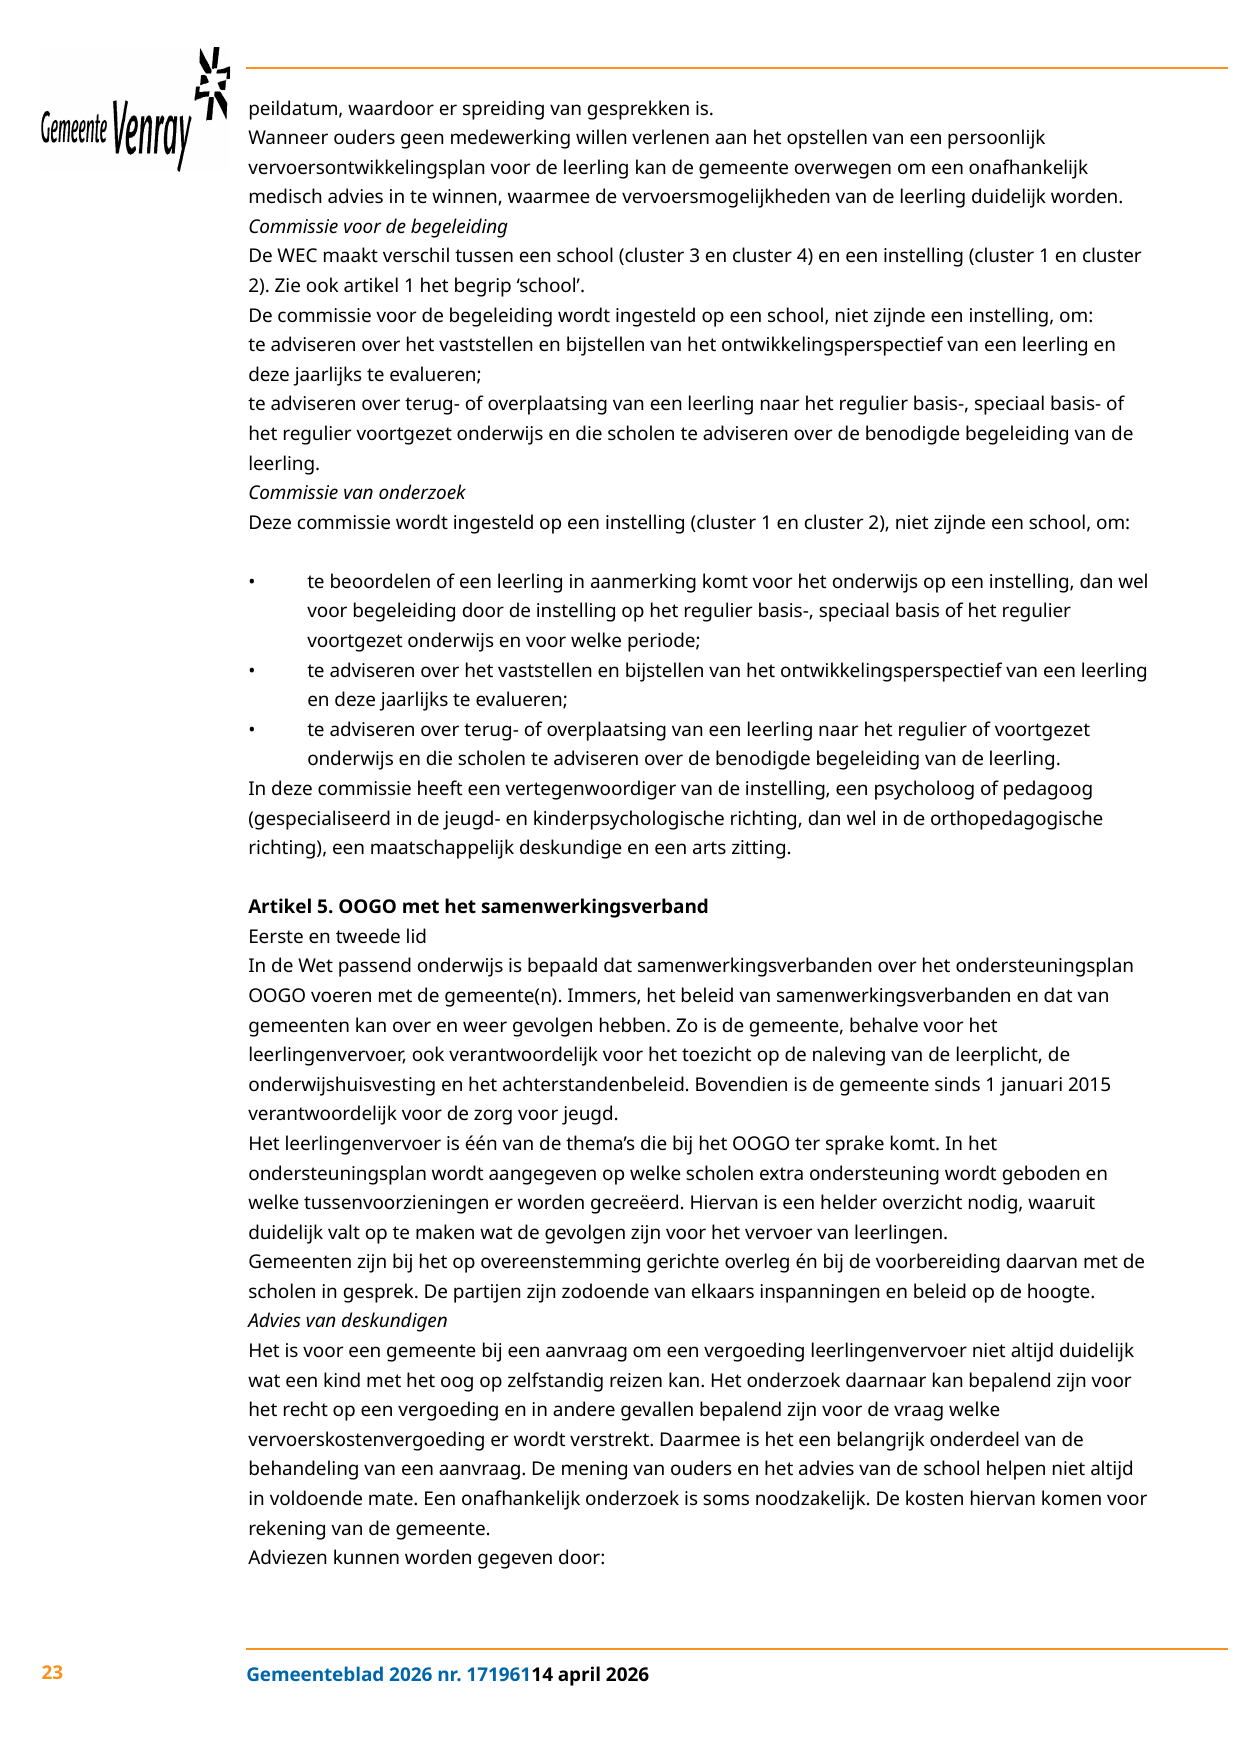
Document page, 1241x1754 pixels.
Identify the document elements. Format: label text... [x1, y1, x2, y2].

text Adviezen kunnen worden gegeven door: [248, 1544, 1152, 1570]
text te adviseren over het vaststellen en bijstellen van het ontwikkelingsperspectief van een leerling en deze jaarlijks te evalueren; [248, 331, 1152, 387]
text Commissie van onderzoek [248, 479, 1152, 505]
text Wanneer ouders geen medewerking willen verlenen aan het opstellen van een persoonlijk vervoersontwikkelingsplan voor de leerling kan de gemeente overwegen om een onafhankelijk medisch advies in te winnen, waarmee de vervoersmogelijkheden van de leerling duidelijk worden. [248, 124, 1152, 209]
text De commissie voor de begeleiding wordt ingesteld op een school, niet zijnde een instelling, om: [248, 302, 1152, 328]
text Het is voor een gemeente bij een aanvraag om een vergoeding leerlingenvervoer niet altijd duidelijk wat een kind met het oog op zelfstandig reizen kan. Het onderzoek daarnaar kan bepalend zijn voor het recht op een vergoeding en in andere gevallen bepalend zijn voor de vraag welke vervoerskostenvergoeding er wordt verstrekt. Daarmee is het een belangrijk onderdeel van de behandeling van een aanvraag. De mening van ouders en het advies van de school helpen niet altijd in voldoende mate. Een onafhankelijk onderzoek is soms noodzakelijk. De kosten hiervan komen voor rekening van de gemeente. [248, 1337, 1152, 1541]
text Deze commissie wordt ingesteld op een instelling (cluster 1 en cluster 2), niet zijnde een school, om: [248, 509, 1152, 535]
text In deze commissie heeft een vertegenwoordiger van de instelling, een psycholoog of pedagoog (gespecialiseerd in de jeugd- en kinderpsychologische richting, dan wel in de orthopedagogische richting), een maatschappelijk deskundige en een arts zitting. [248, 775, 1152, 860]
text In de Wet passend onderwijs is bepaald dat samenwerkingsverbanden over het ondersteuningsplan OOGO voeren met de gemeente(n). Immers, het beleid van samenwerkingsverbanden en dat van gemeenten kan over en weer gevolgen hebben. Zo is de gemeente, behalve voor het leerlingenvervoer, ook verantwoordelijk voor het toezicht op de naleving van de leerplicht, de onderwijshuisvesting en het achterstandenbeleid. Bovendien is de gemeente sinds 1 januari 2015 verantwoordelijk voor de zorg voor jeugd. [248, 953, 1152, 1126]
text peildatum, waardoor er spreiding van gesprekken is. [248, 95, 1152, 121]
list te beoordelen of een leerling in aanmerking komt voor het onderwijs op een instelling, dan wel voor begeleiding door de instelling op het regulier basis-, speciaal basis of het regulier voortgezet onderwijs en voor welke periode; [248, 568, 1152, 653]
text Eerste en tweede lid [248, 923, 1152, 949]
list te adviseren over terug- of overplaatsing van een leerling naar het regulier of voortgezet onderwijs en die scholen te adviseren over de benodigde begeleiding van de leerling. [248, 716, 1152, 771]
text Het leerlingenvervoer is één van de thema’s die bij het OOGO ter sprake komt. In het ondersteuningsplan wordt aangegeven op welke scholen extra ondersteuning wordt geboden en welke tussenvoorzieningen er worden gecreëerd. Hiervan is een helder overzicht nodig, waaruit duidelijk valt op te maken wat de gevolgen zijn voor het vervoer van leerlingen. [248, 1130, 1152, 1245]
text Advies van deskundigen [248, 1308, 1152, 1333]
list te adviseren over het vaststellen en bijstellen van het ontwikkelingsperspectief van een leerling en deze jaarlijks te evalueren; [248, 657, 1152, 712]
text te adviseren over terug- of overplaatsing van een leerling naar het regulier basis-, speciaal basis- of het regulier voortgezet onderwijs en die scholen te adviseren over de benodigde begeleiding van de leerling. [248, 391, 1152, 476]
text Gemeenten zijn bij het op overeenstemming gerichte overleg én bij de voorbereiding daarvan met de scholen in gesprek. De partijen zijn zodoende van elkaars inspanningen en beleid op de hoogte. [248, 1248, 1152, 1304]
picture [41, 47, 231, 172]
text Artikel 5. OOGO met het samenwerkingsverband [248, 893, 1152, 919]
text De WEC maakt verschil tussen een school (cluster 3 en cluster 4) en een instelling (cluster 1 en cluster 2). Zie ook artikel 1 het begrip ‘school’. [248, 243, 1152, 298]
text Commissie voor de begeleiding [248, 213, 1152, 239]
